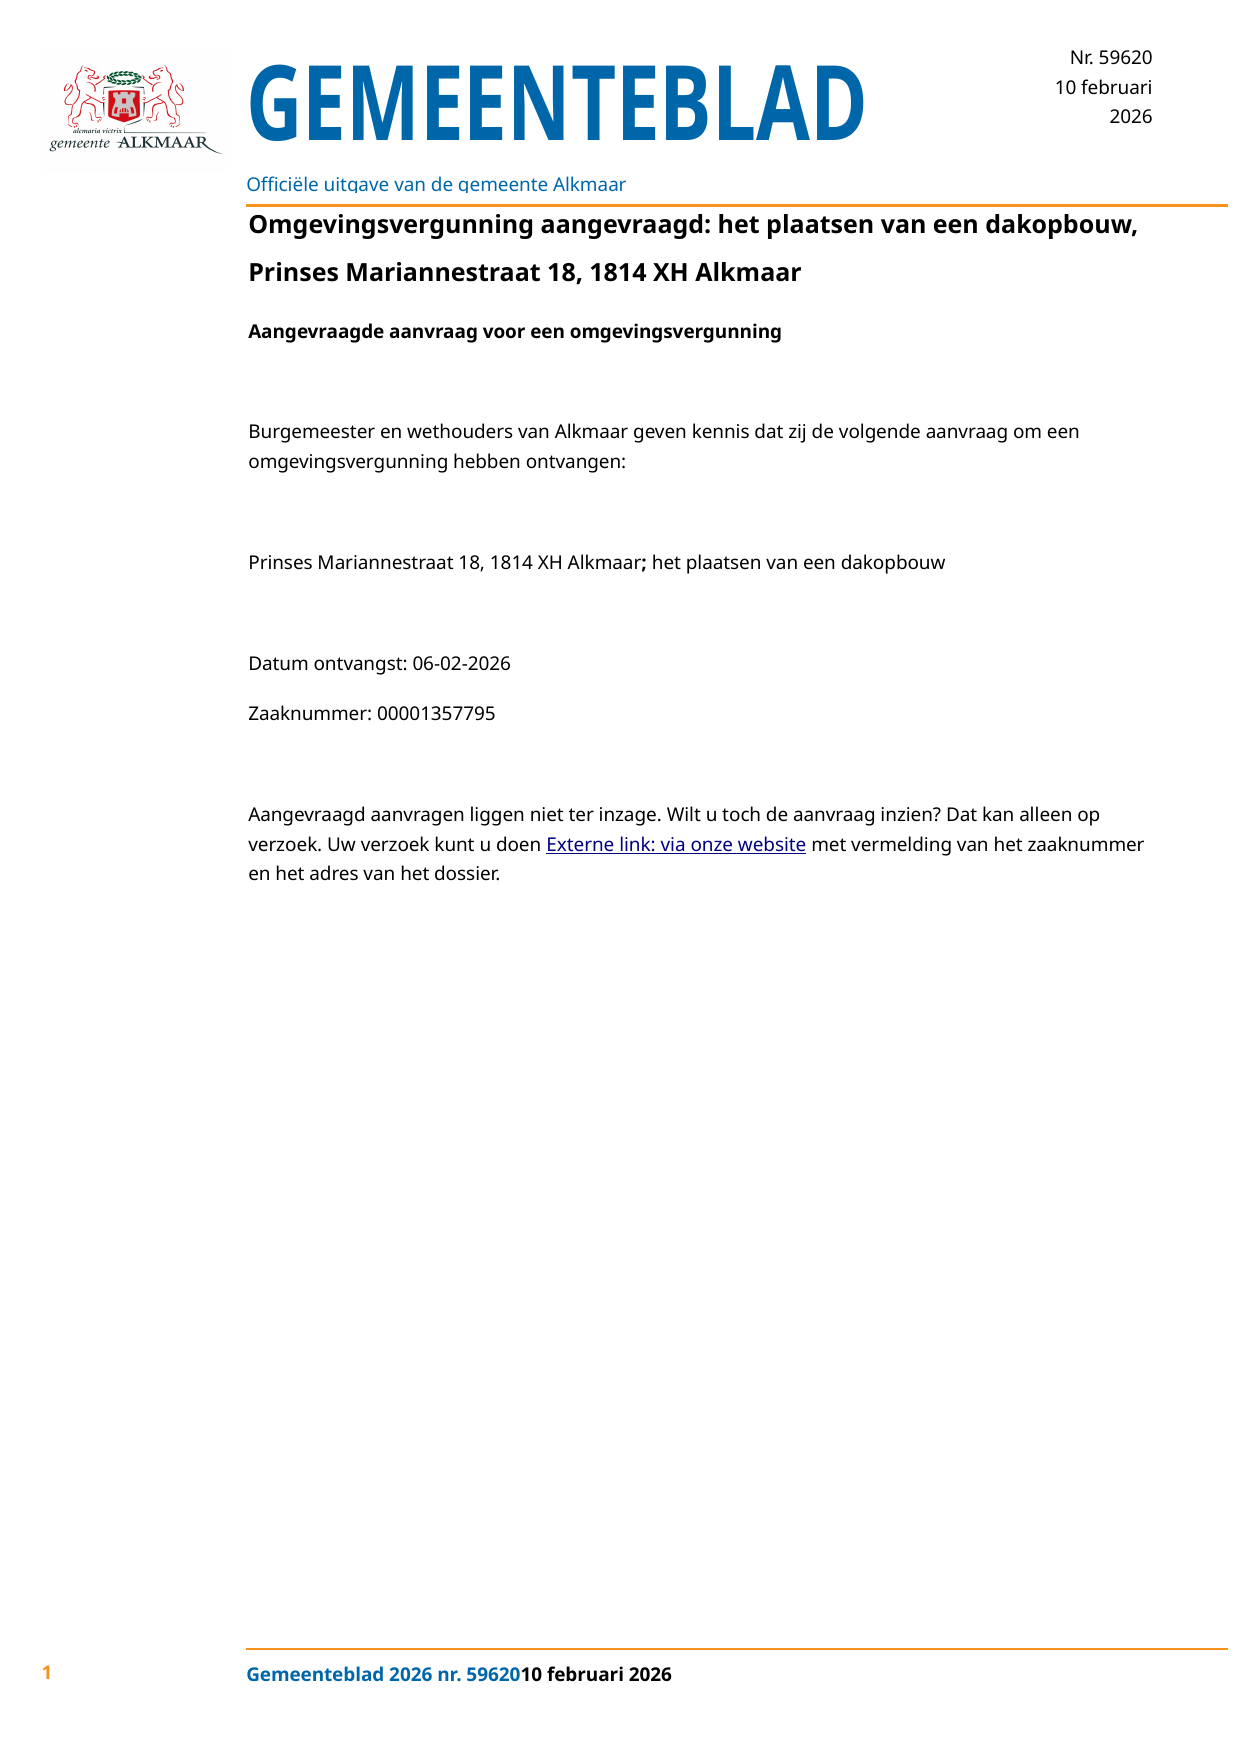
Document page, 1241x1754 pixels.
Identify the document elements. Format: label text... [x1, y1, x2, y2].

text Zaaknummer: 00001357795 [248, 700, 1152, 726]
text Aangevraagde aanvraag voor een omgevingsvergunning [248, 318, 1152, 344]
picture [41, 47, 231, 172]
text Aangevraagd aanvragen liggen niet ter inzage. Wilt u toch de aanvraag inzien? Dat kan alleen op verzoek. Uw verzoek kunt u doen Externe link: via onze website met vermelding van het zaaknummer en het adres van het dossier. [248, 801, 1152, 886]
text Prinses Mariannestraat 18, 1814 XH Alkmaar; het plaatsen van een dakopbouw [248, 549, 1152, 575]
text Datum ontvangst: 06-02-2026 [248, 650, 1152, 676]
text Omgevingsvergunning aangevraagd: het plaatsen van een dakopbouw, Prinses Mariannestraat 18, 1814 XH Alkmaar [248, 207, 1152, 288]
text Burgemeester en wethouders van Alkmaar geven kennis dat zij de volgende aanvraag om een omgevingsvergunning hebben ontvangen: [248, 419, 1152, 474]
